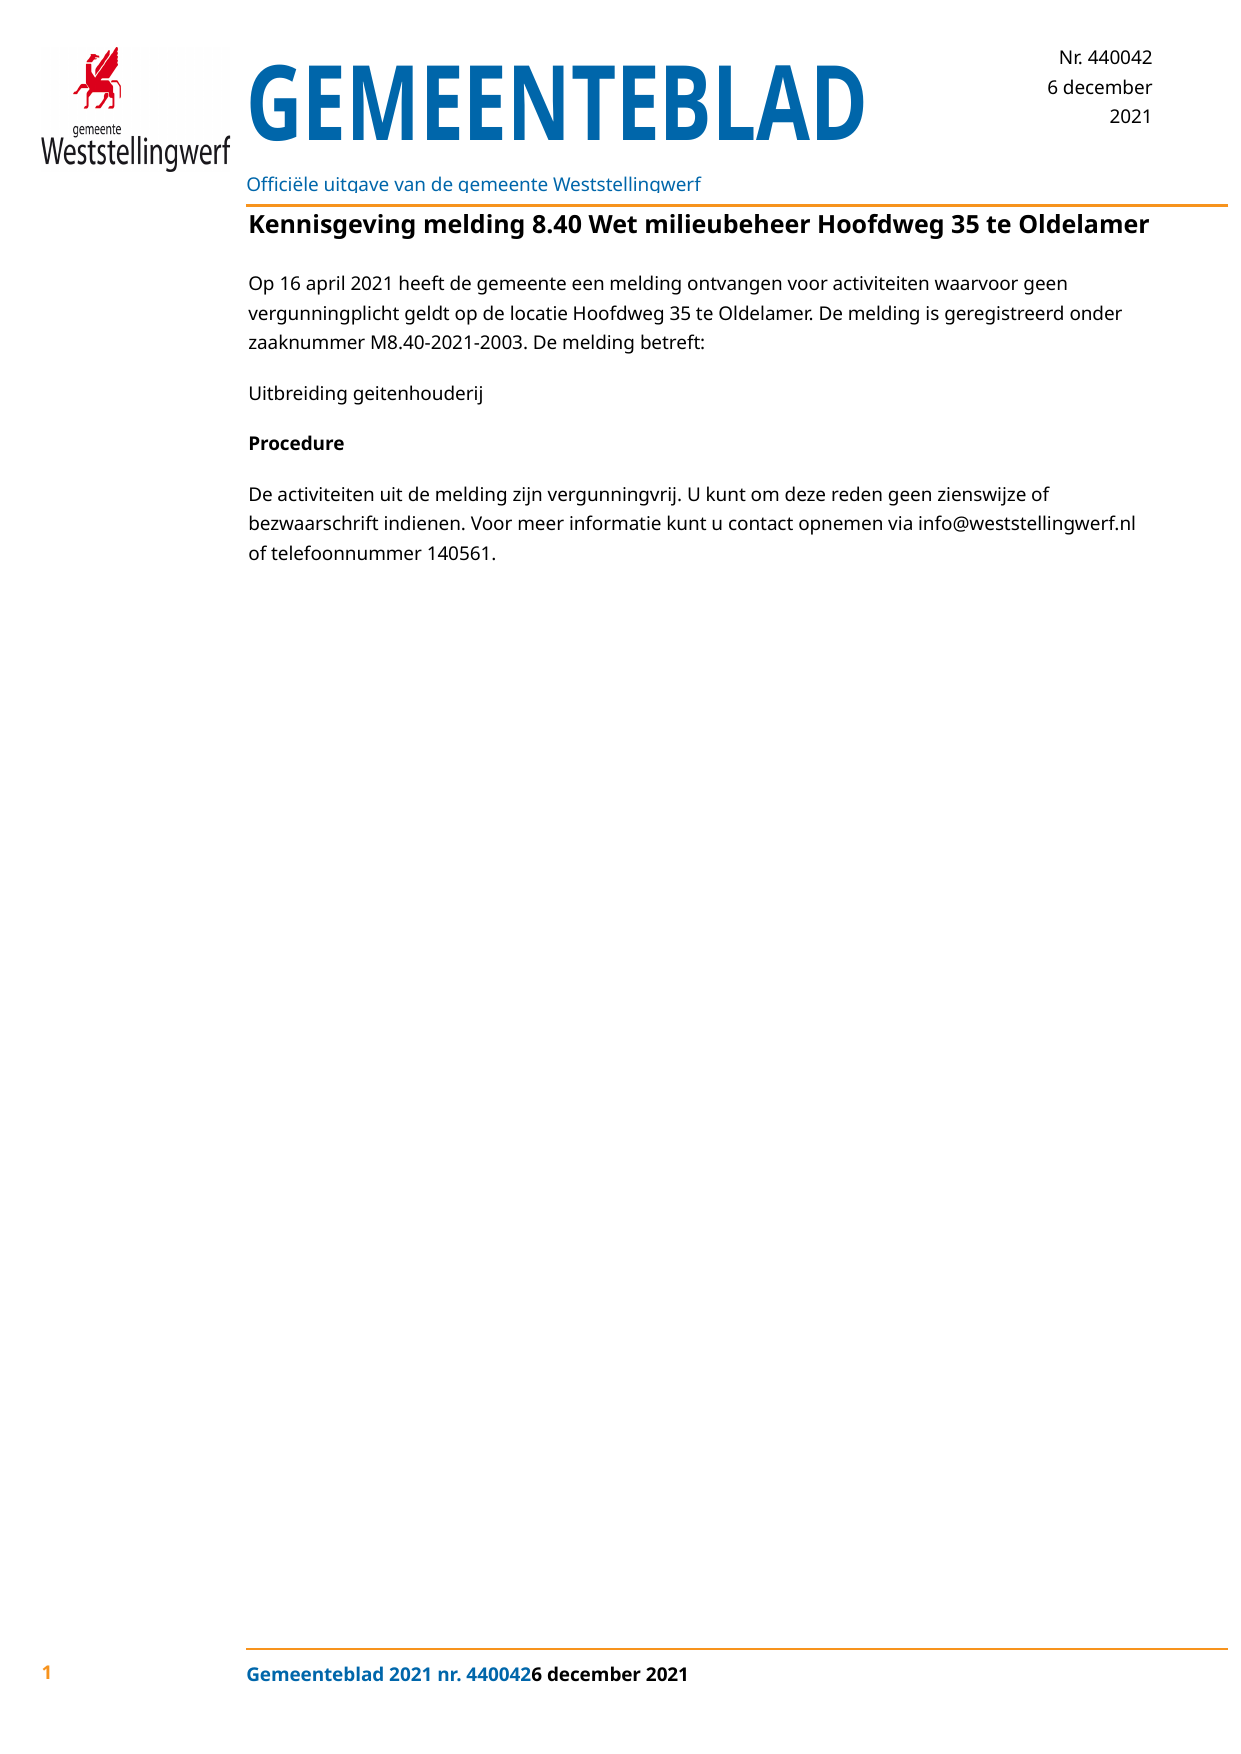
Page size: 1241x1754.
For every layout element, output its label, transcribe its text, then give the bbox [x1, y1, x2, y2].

text Uitbreiding geitenhouderij [248, 380, 1152, 406]
text Kennisgeving melding 8.40 Wet milieubeheer Hoofdweg 35 te Oldelamer [248, 207, 1152, 241]
text De activiteiten uit de melding zijn vergunningvrij. U kunt om deze reden geen zienswijze of bezwaarschrift indienen. Voor meer informatie kunt u contact opnemen via info@weststellingwerf.nl of telefoonnummer 140561. [248, 481, 1152, 566]
picture [41, 47, 231, 172]
text Op 16 april 2021 heeft de gemeente een melding ontvangen voor activiteiten waarvoor geen vergunningplicht geldt op de locatie Hoofdweg 35 te Oldelamer. De melding is geregistreerd onder zaaknummer M8.40-2021-2003. De melding betreft: [248, 270, 1152, 355]
text Procedure [248, 430, 1152, 456]
